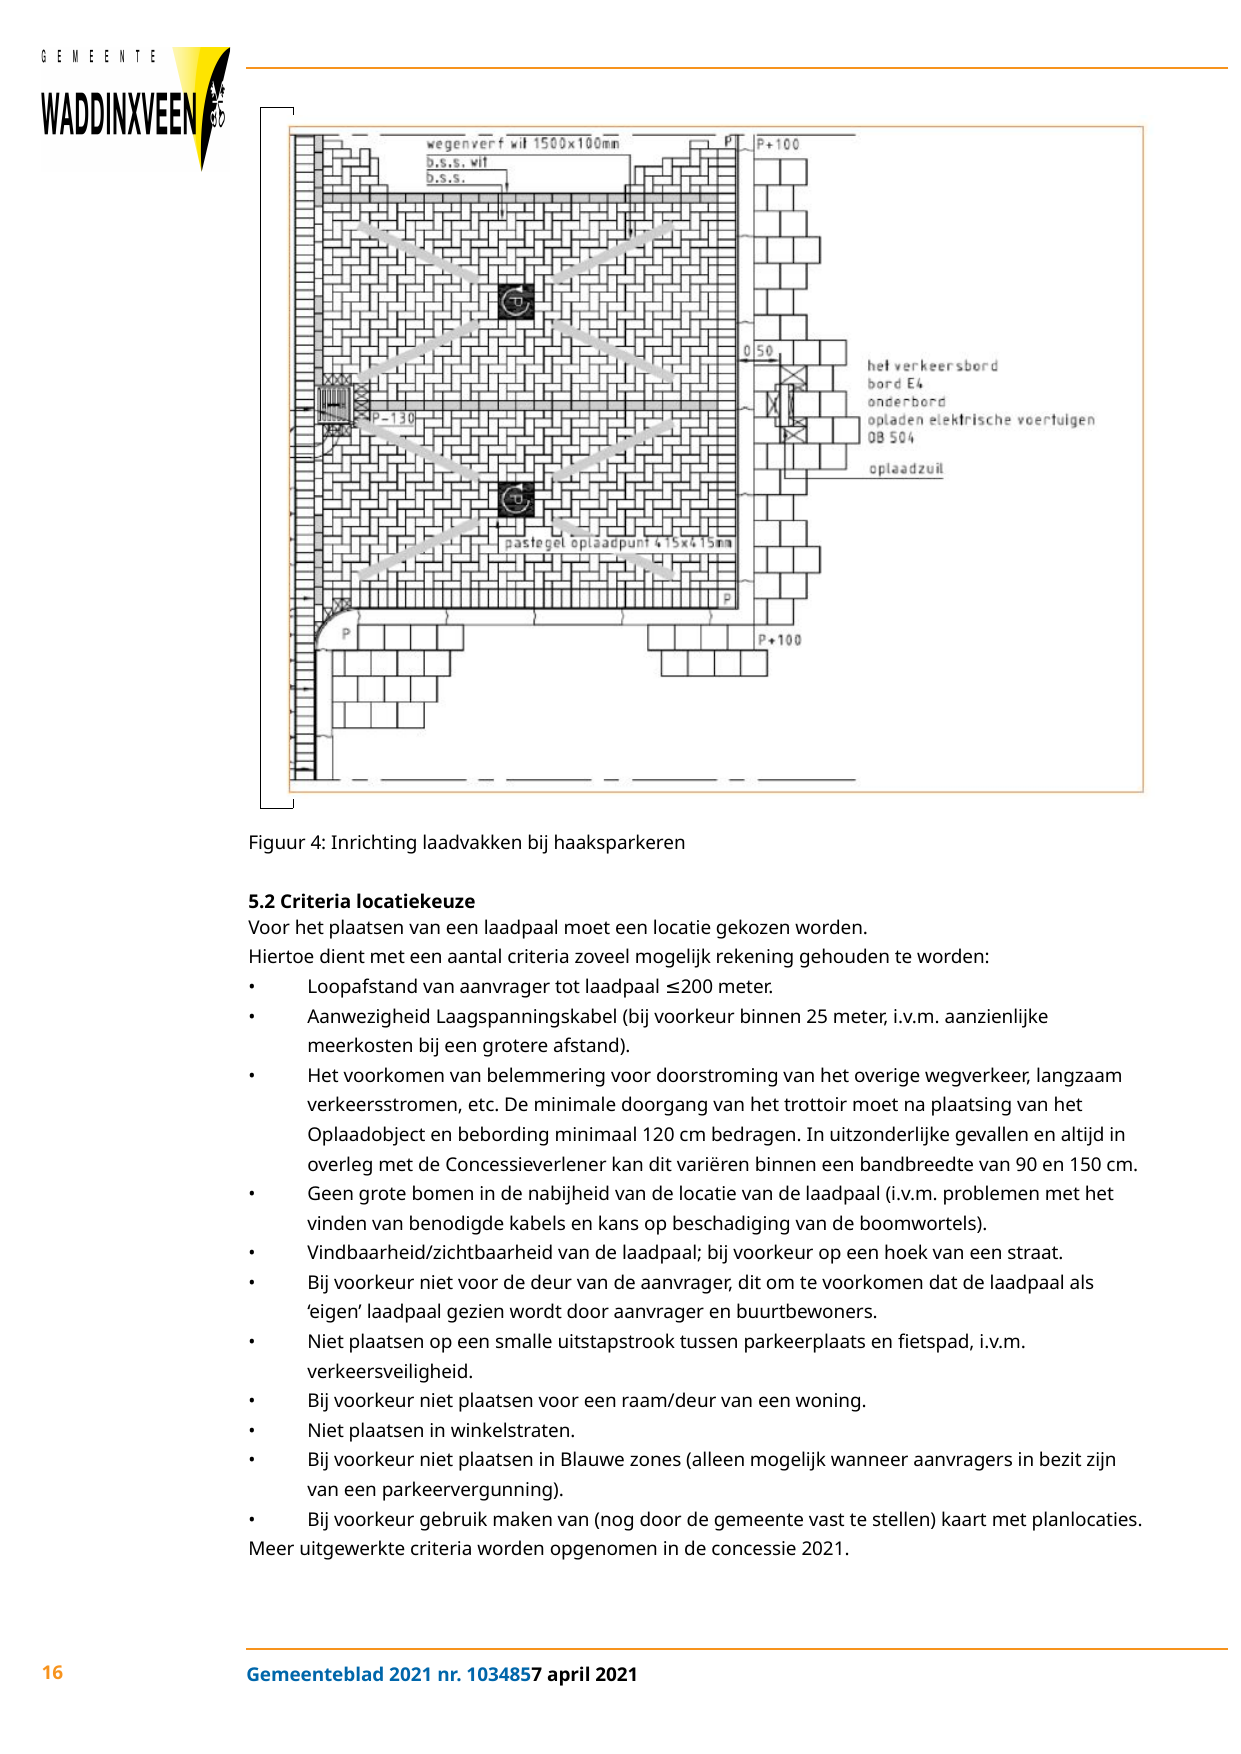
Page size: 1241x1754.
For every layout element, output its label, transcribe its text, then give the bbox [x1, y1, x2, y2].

list Bij voorkeur niet voor de deur van de aanvrager, dit om te voorkomen dat de laadpaal als ‘eigen’ laadpaal gezien wordt door aanvrager en buurtbewoners. [248, 1269, 1152, 1324]
list Loopafstand van aanvrager tot laadpaal ≤200 meter. [248, 973, 1152, 999]
picture [41, 47, 231, 172]
list Het voorkomen van belemmering voor doorstroming van het overige wegverkeer, langzaam verkeersstromen, etc. De minimale doorgang van het trottoir moet na plaatsing van het Oplaadobject en bebording minimaal 120 cm bedragen. In uitzonderlijke gevallen en altijd in overleg met de Concessieverlener kan dit variëren binnen een bandbreedte van 90 en 150 cm. [248, 1062, 1152, 1176]
list Niet plaatsen in winkelstraten. [248, 1417, 1152, 1443]
list Niet plaatsen op een smalle uitstapstrook tussen parkeerplaats en fietspad, i.v.m. verkeersveiligheid. [248, 1328, 1152, 1383]
list Geen grote bomen in de nabijheid van de locatie van de laadpaal (i.v.m. problemen met het vinden van benodigde kabels en kans op beschadiging van de boomwortels). [248, 1180, 1152, 1236]
text Figuur 4: Inrichting laadvakken bij haaksparkeren [248, 829, 1152, 855]
text Meer uitgewerkte criteria worden opgenomen in de concessie 2021. [248, 1535, 1152, 1561]
list Bij voorkeur gebruik maken van (nog door de gemeente vast te stellen) kaart met planlocaties. [248, 1506, 1152, 1531]
picture [268, 115, 1155, 799]
list Vindbaarheid/zichtbaarheid van de laadpaal; bij voorkeur op een hoek van een straat. [248, 1239, 1152, 1265]
text 5.2 Criteria locatiekeuze [248, 888, 1152, 914]
text Hiertoe dient met een aantal criteria zoveel mogelijk rekening gehouden te worden: [248, 944, 1152, 969]
text Voor het plaatsen van een laadpaal moet een locatie gekozen worden. [248, 914, 1152, 940]
list Bij voorkeur niet plaatsen voor een raam/deur van een woning. [248, 1387, 1152, 1413]
list Aanwezigheid Laagspanningskabel (bij voorkeur binnen 25 meter, i.v.m. aanzienlijke meerkosten bij een grotere afstand). [248, 1003, 1152, 1058]
list Bij voorkeur niet plaatsen in Blauwe zones (alleen mogelijk wanneer aanvragers in bezit zijn van een parkeervergunning). [248, 1447, 1152, 1502]
